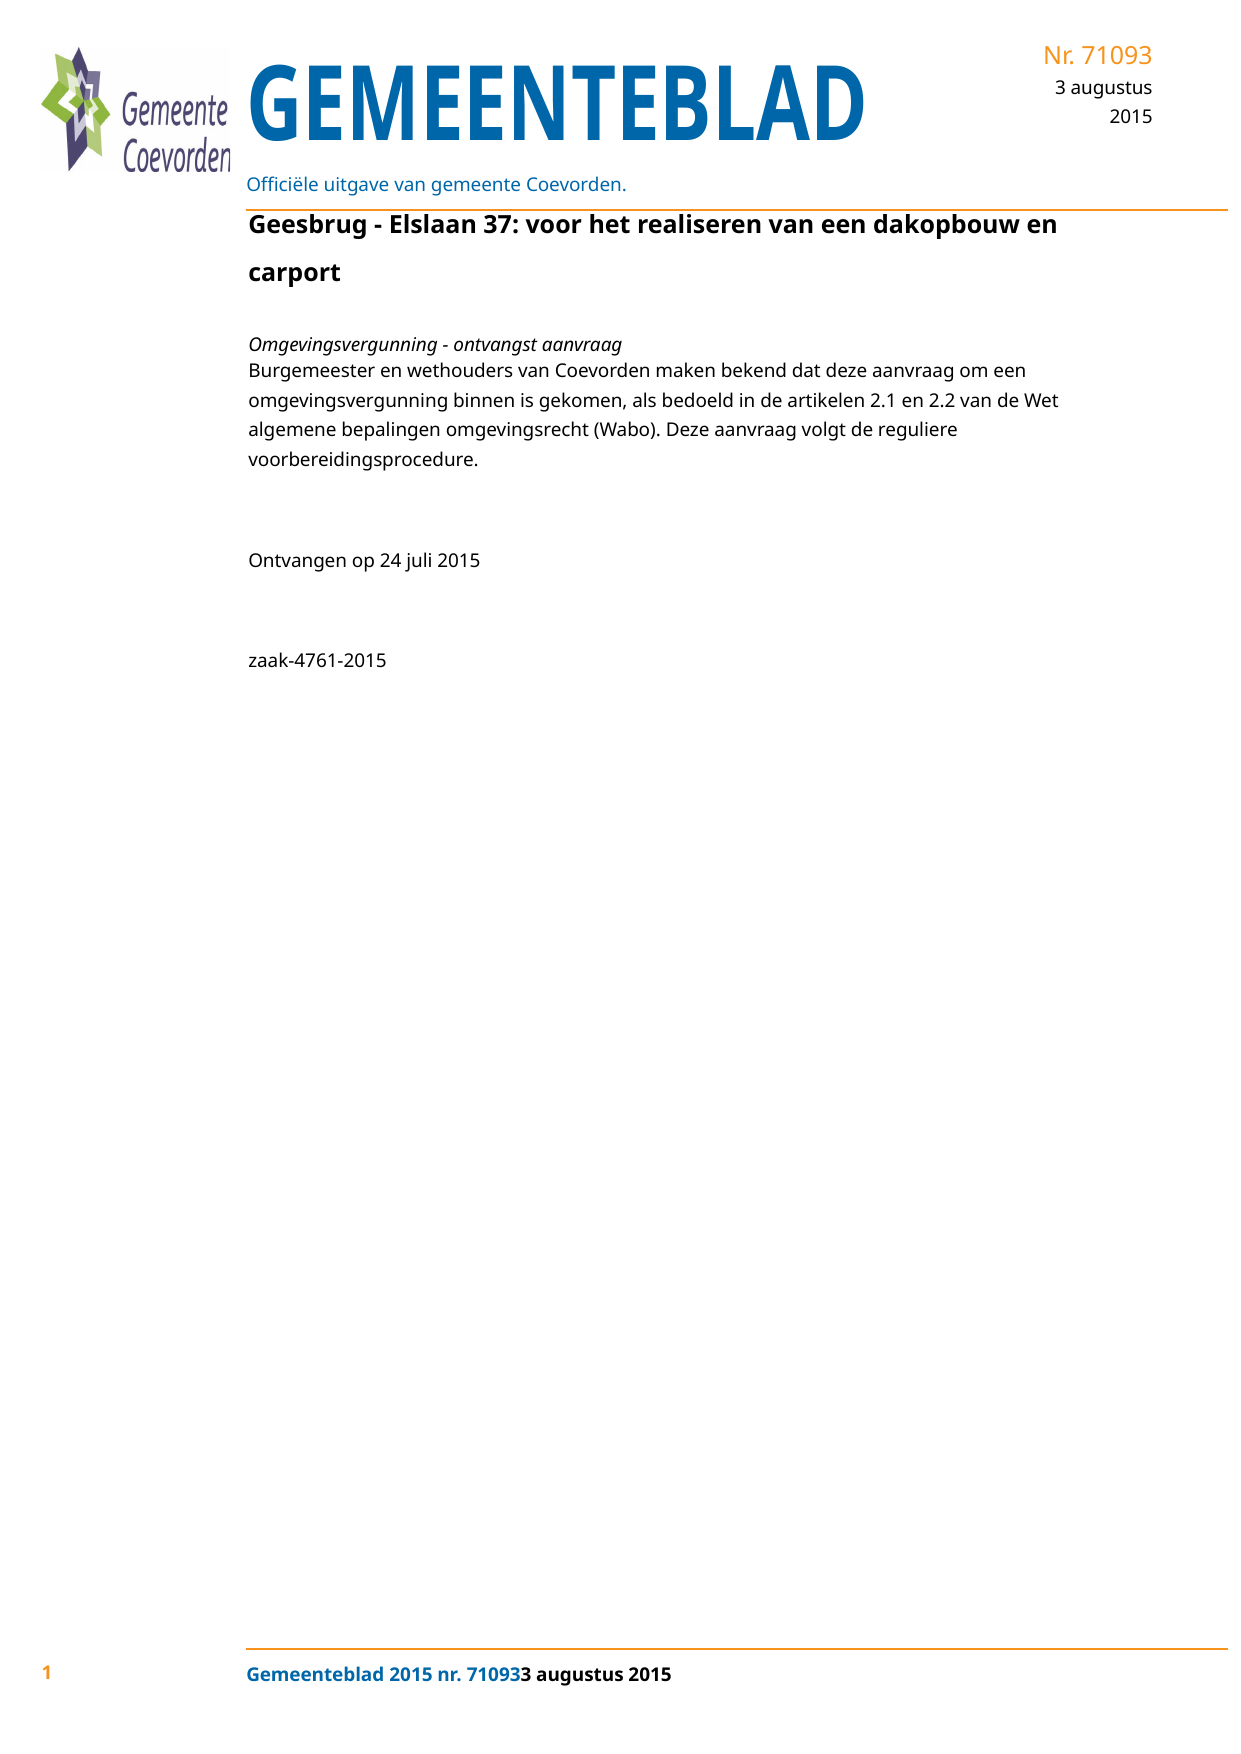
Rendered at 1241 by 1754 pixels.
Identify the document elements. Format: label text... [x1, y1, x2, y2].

text Omgevingsvergunning - ontvangst aanvraag [248, 331, 1152, 357]
text Burgemeester en wethouders van Coevorden maken bekend dat deze aanvraag om een omgevingsvergunning binnen is gekomen, als bedoeld in de artikelen 2.1 en 2.2 van de Wet algemene bepalingen omgevingsrecht (Wabo). Deze aanvraag volgt de reguliere voorbereidingsprocedure. [248, 357, 1152, 472]
text Geesbrug - Elslaan 37: voor het realiseren van een dakopbouw en carport [248, 211, 1152, 288]
text zaak-4761-2015 [248, 648, 1152, 673]
picture [41, 47, 231, 172]
text Ontvangen op 24 juli 2015 [248, 547, 1152, 572]
